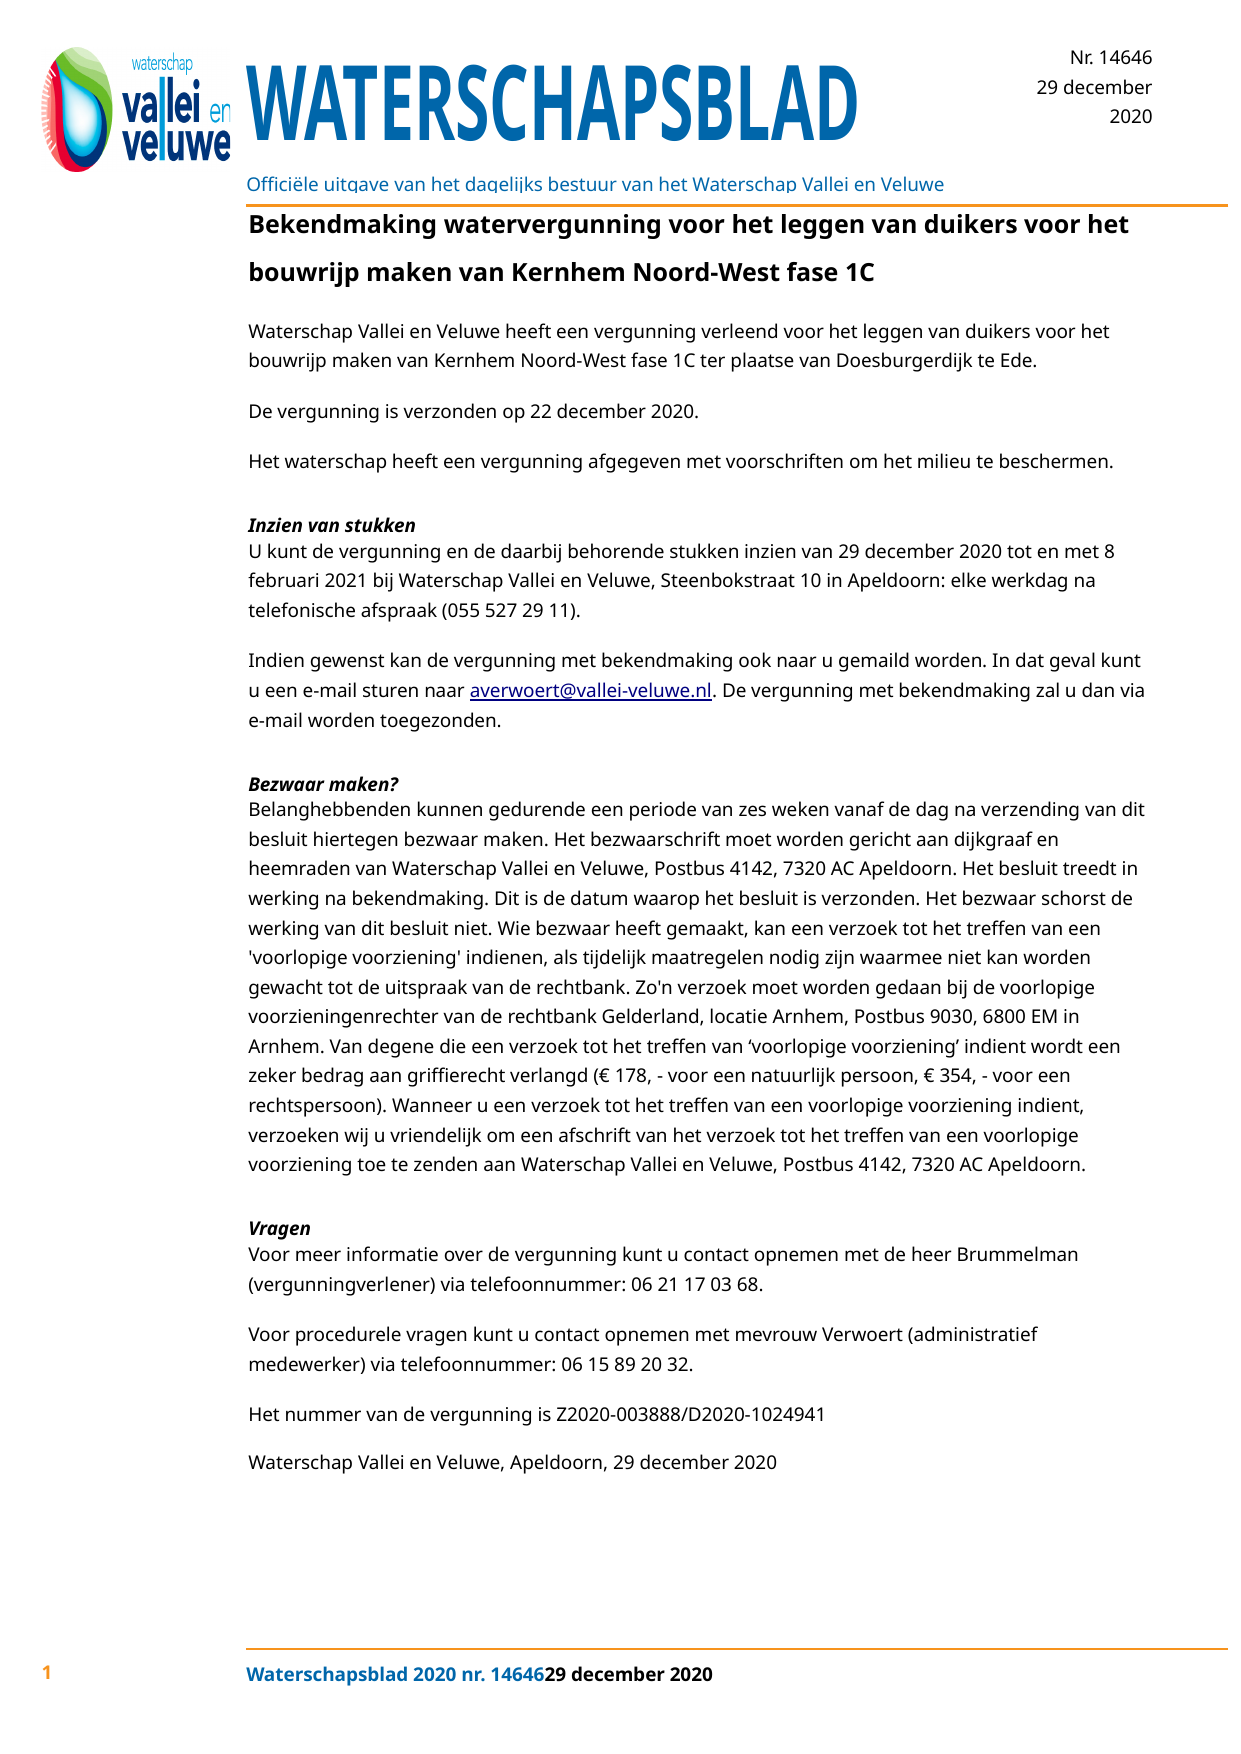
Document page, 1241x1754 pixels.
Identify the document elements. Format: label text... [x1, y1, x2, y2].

text Inzien van stukken [248, 512, 1152, 538]
text Belanghebbenden kunnen gedurende een periode van zes weken vanaf de dag na verzending van dit besluit hiertegen bezwaar maken. Het bezwaarschrift moet worden gericht aan dijkgraaf en heemraden van Waterschap Vallei en Veluwe, Postbus 4142, 7320 AC Apeldoorn. Het besluit treedt in werking na bekendmaking. Dit is de datum waarop het besluit is verzonden. Het bezwaar schorst de werking van dit besluit niet. Wie bezwaar heeft gemaakt, kan een verzoek tot het treffen van een 'voorlopige voorziening' indienen, als tijdelijk maatregelen nodig zijn waarmee niet kan worden gewacht tot de uitspraak van de rechtbank. Zo'n verzoek moet worden gedaan bij de voorlopige voorzieningenrechter van de rechtbank Gelderland, locatie Arnhem, Postbus 9030, 6800 EM in Arnhem. Van degene die een verzoek tot het treffen van ‘voorlopige voorziening’ indient wordt een zeker bedrag aan griffierecht verlangd (€ 178, - voor een natuurlijk persoon, € 354, - voor een rechtspersoon). Wanneer u een verzoek tot het treffen van een voorlopige voorziening indient, verzoeken wij u vriendelijk om een afschrift van het verzoek tot het treffen van een voorlopige voorziening toe te zenden aan Waterschap Vallei en Veluwe, Postbus 4142, 7320 AC Apeldoorn. [248, 796, 1152, 1177]
text Voor meer informatie over de vergunning kunt u contact opnemen met de heer Brummelman (vergunningverlener) via telefoonnummer: 06 21 17 03 68. [248, 1241, 1152, 1296]
text Vragen [248, 1215, 1152, 1241]
text Bekendmaking watervergunning voor het leggen van duikers voor het bouwrijp maken van Kernhem Noord-West fase 1C [248, 207, 1152, 288]
text De vergunning is verzonden op 22 december 2020. [248, 398, 1152, 424]
text Indien gewenst kan de vergunning met bekendmaking ook naar u gemaild worden. In dat geval kunt u een e-mail sturen naar averwoert@vallei-veluwe.nl. De vergunning met bekendmaking zal u dan via e-mail worden toegezonden. [248, 648, 1152, 732]
text Waterschap Vallei en Veluwe, Apeldoorn, 29 december 2020 [248, 1449, 1152, 1475]
text Het waterschap heeft een vergunning afgegeven met voorschriften om het milieu te beschermen. [248, 448, 1152, 474]
text Bezwaar maken? [248, 771, 1152, 796]
text Voor procedurele vragen kunt u contact opnemen met mevrouw Verwoert (administratief medewerker) via telefoonnummer: 06 15 89 20 32. [248, 1321, 1152, 1376]
text U kunt de vergunning en de daarbij behorende stukken inzien van 29 december 2020 tot en met 8 februari 2021 bij Waterschap Vallei en Veluwe, Steenbokstraat 10 in Apeldoorn: elke werkdag na telefonische afspraak (055 527 29 11). [248, 538, 1152, 623]
text Het nummer van de vergunning is Z2020-003888/D2020-1024941 [248, 1401, 1152, 1427]
text Waterschap Vallei en Veluwe heeft een vergunning verleend voor het leggen van duikers voor het bouwrijp maken van Kernhem Noord-West fase 1C ter plaatse van Doesburgerdijk te Ede. [248, 318, 1152, 373]
picture [41, 47, 231, 172]
